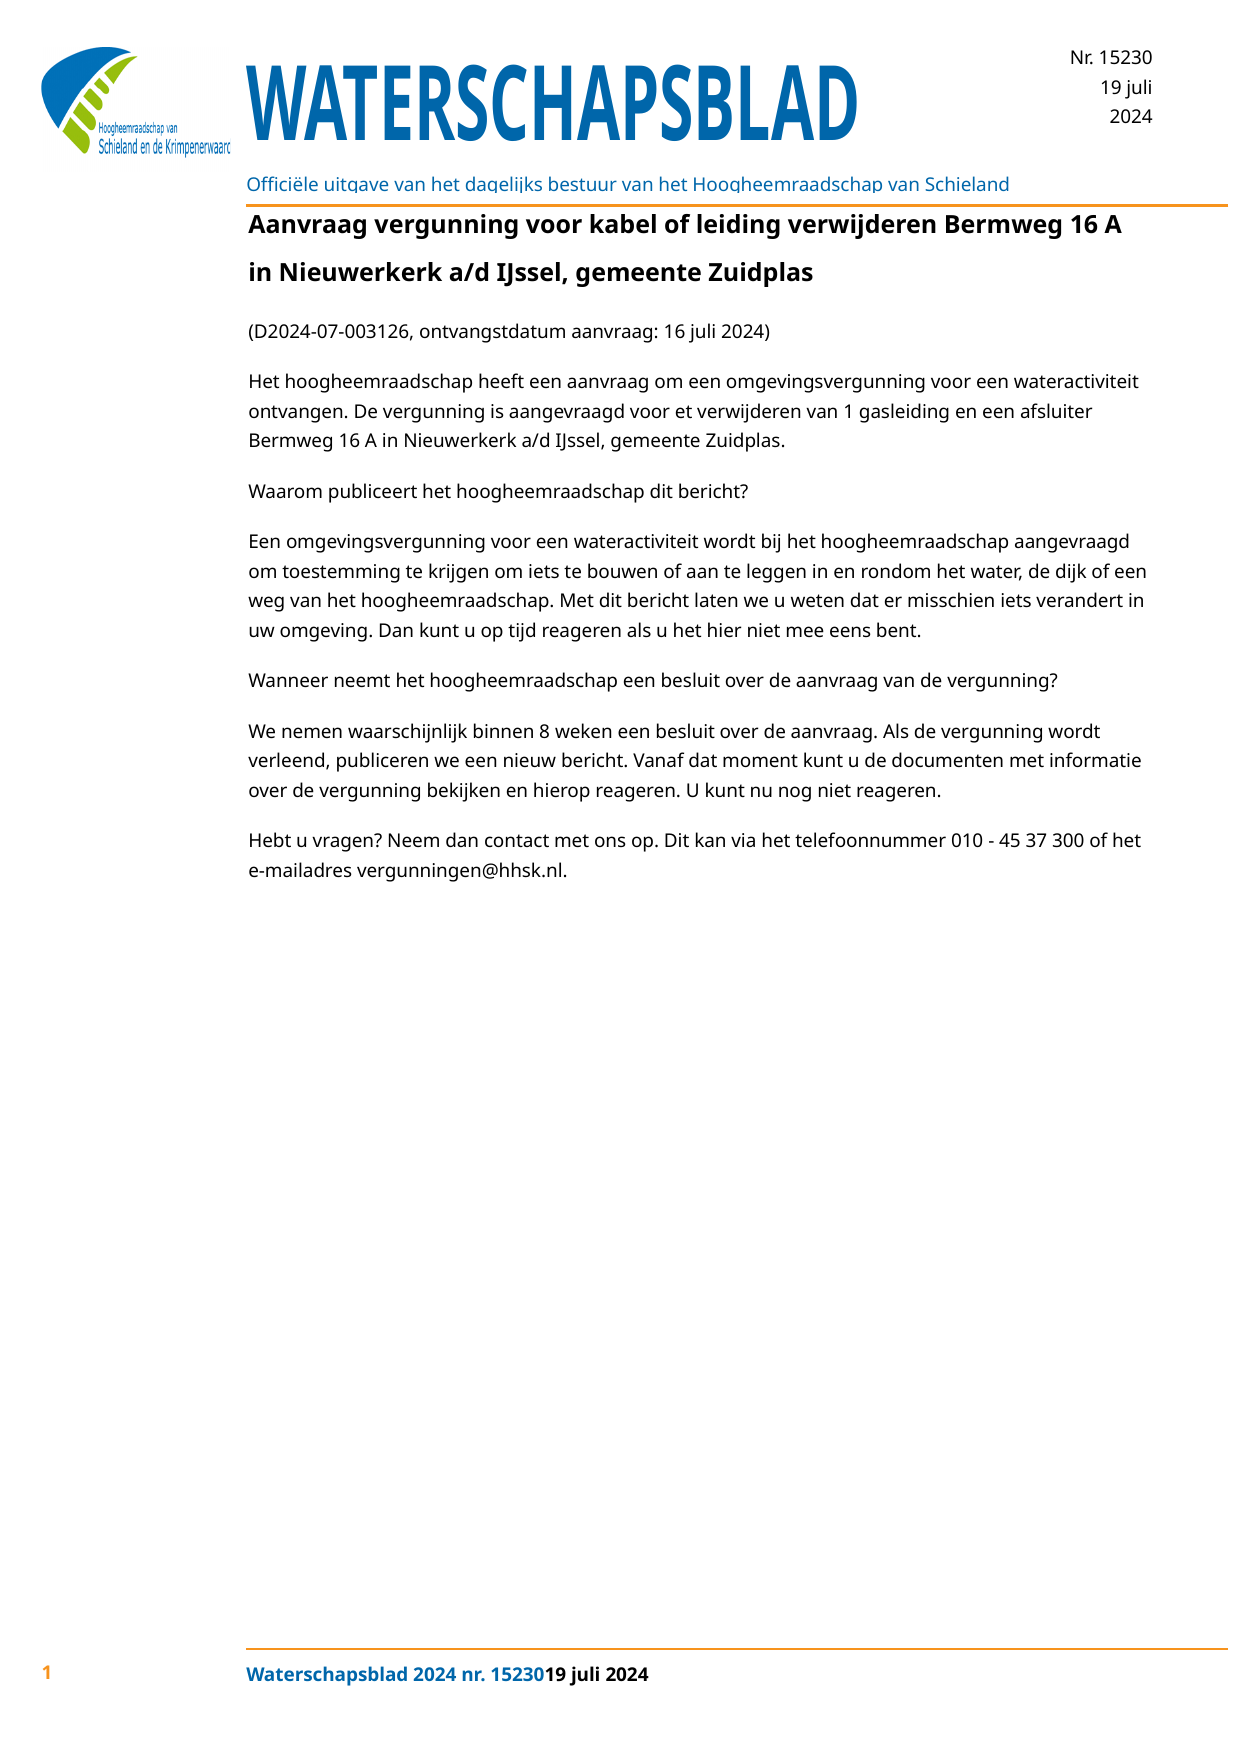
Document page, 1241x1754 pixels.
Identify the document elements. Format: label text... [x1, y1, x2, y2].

text (D2024-07-003126, ontvangstdatum aanvraag: 16 juli 2024) [248, 318, 1152, 344]
text Het hoogheemraadschap heeft een aanvraag om een omgevingsvergunning voor een wateractiviteit ontvangen. De vergunning is aangevraagd voor et verwijderen van 1 gasleiding en een afsluiter Bermweg 16 A in Nieuwerkerk a/d IJssel, gemeente Zuidplas. [248, 368, 1152, 453]
text Hebt u vragen? Neem dan contact met ons op. Dit kan via het telefoonnummer 010 - 45 37 300 of het e-mailadres vergunningen@hhsk.nl. [248, 827, 1152, 883]
text We nemen waarschijnlijk binnen 8 weken een besluit over de aanvraag. Als de vergunning wordt verleend, publiceren we een nieuw bericht. Vanaf dat moment kunt u de documenten met informatie over de vergunning bekijken en hierop reageren. U kunt nu nog niet reageren. [248, 718, 1152, 803]
text Aanvraag vergunning voor kabel of leiding verwijderen Bermweg 16 A in Nieuwerkerk a/d IJssel, gemeente Zuidplas [248, 207, 1152, 288]
picture [41, 47, 231, 172]
text Een omgevingsvergunning voor een wateractiviteit wordt bij het hoogheemraadschap aangevraagd om toestemming te krijgen om iets te bouwen of aan te leggen in en rondom het water, de dijk of een weg van het hoogheemraadschap. Met dit bericht laten we u weten dat er misschien iets verandert in uw omgeving. Dan kunt u op tijd reageren als u het hier niet mee eens bent. [248, 528, 1152, 643]
text Waarom publiceert het hoogheemraadschap dit bericht? [248, 478, 1152, 504]
text Wanneer neemt het hoogheemraadschap een besluit over de aanvraag van de vergunning? [248, 667, 1152, 693]
